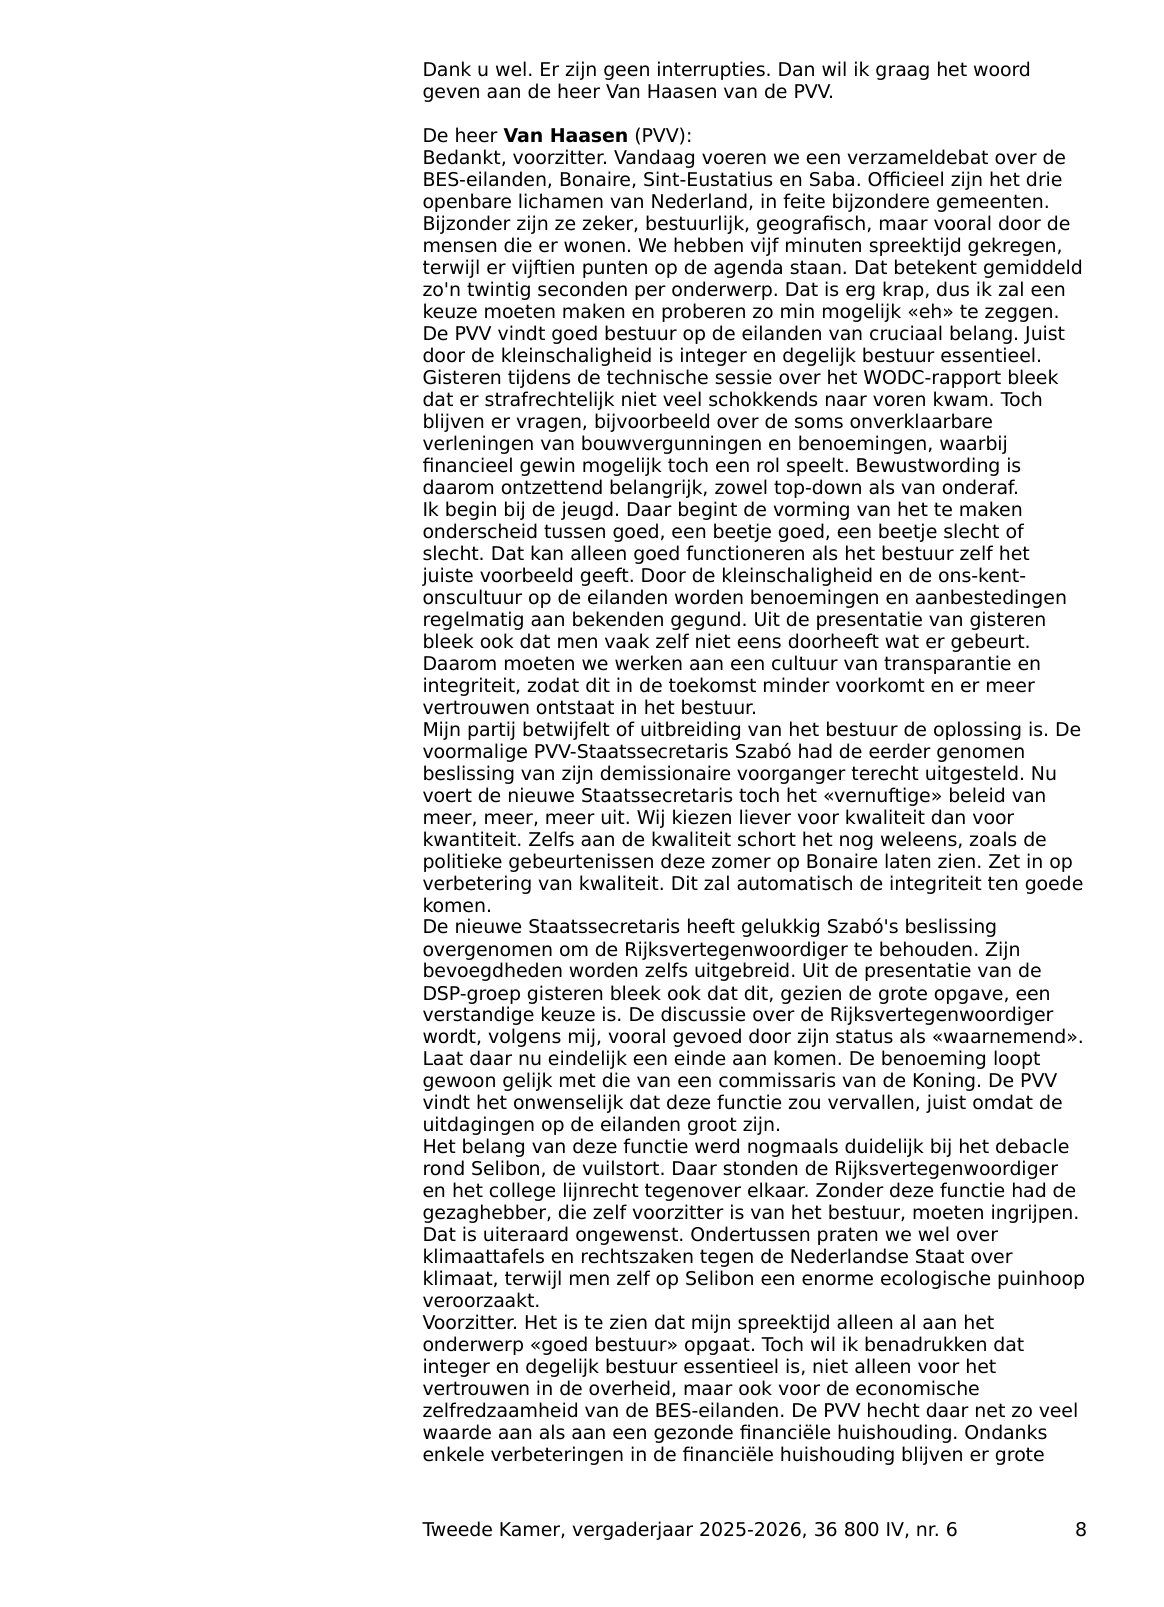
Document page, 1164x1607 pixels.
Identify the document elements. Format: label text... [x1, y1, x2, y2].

text De PVV vindt goed bestuur op de eilanden van cruciaal belang. Juist door de kleinschaligheid is integer en degelijk bestuur essentieel. Gisteren tijdens de technische sessie over het WODC-rapport bleek dat er strafrechtelijk niet veel schokkends naar voren kwam. Toch blijven er vragen, bijvoorbeeld over de soms onverklaarbare verleningen van bouwvergunningen en benoemingen, waarbij financieel gewin mogelijk toch een rol speelt. Bewustwording is daarom ontzettend belangrijk, zowel top-down als van onderaf. [422, 323, 1087, 499]
text De heer Van Haasen (PVV): [422, 125, 1087, 147]
text Ik begin bij de jeugd. Daar begint de vorming van het te maken onderscheid tussen goed, een beetje goed, een beetje slecht of slecht. Dat kan alleen goed functioneren als het bestuur zelf het juiste voorbeeld geeft. Door de kleinschaligheid en de ons-kent-onscultuur op de eilanden worden benoemingen en aanbestedingen regelmatig aan bekenden gegund. Uit de presentatie van gisteren bleek ook dat men vaak zelf niet eens doorheeft wat er gebeurt. Daarom moeten we werken aan een cultuur van transparantie en integriteit, zodat dit in de toekomst minder voorkomt en er meer vertrouwen ontstaat in het bestuur. [422, 499, 1087, 719]
text Mijn partij betwijfelt of uitbreiding van het bestuur de oplossing is. De voormalige PVV-Staatssecretaris Szabó had de eerder genomen beslissing van zijn demissionaire voorganger terecht uitgesteld. Nu voert de nieuwe Staatssecretaris toch het «vernuftige» beleid van meer, meer, meer uit. Wij kiezen liever voor kwaliteit dan voor kwantiteit. Zelfs aan de kwaliteit schort het nog weleens, zoals de politieke gebeurtenissen deze zomer op Bonaire laten zien. Zet in op verbetering van kwaliteit. Dit zal automatisch de integriteit ten goede komen. [422, 719, 1087, 916]
text Voorzitter. Het is te zien dat mijn spreektijd alleen al aan het onderwerp «goed bestuur» opgaat. Toch wil ik benadrukken dat integer en degelijk bestuur essentieel is, niet alleen voor het vertrouwen in de overheid, maar ook voor de economische zelfredzaamheid van de BES-eilanden. De PVV hecht daar net zo veel waarde aan als aan een gezonde financiële huishouding. Ondanks enkele verbeteringen in de financiële huishouding blijven er grote [422, 1312, 1087, 1466]
text De nieuwe Staatssecretaris heeft gelukkig Szabó's beslissing overgenomen om de Rijksvertegenwoordiger te behouden. Zijn bevoegdheden worden zelfs uitgebreid. Uit de presentatie van de DSP-groep gisteren bleek ook dat dit, gezien de grote opgave, een verstandige keuze is. De discussie over de Rijksvertegenwoordiger wordt, volgens mij, vooral gevoed door zijn status als «waarnemend». Laat daar nu eindelijk een einde aan komen. De benoeming loopt gewoon gelijk met die van een commissaris van de Koning. De PVV vindt het onwenselijk dat deze functie zou vervallen, juist omdat de uitdagingen op de eilanden groot zijn. [422, 916, 1087, 1136]
text Dank u wel. Er zijn geen interrupties. Dan wil ik graag het woord geven aan de heer Van Haasen van de PVV. [422, 59, 1087, 103]
text Bedankt, voorzitter. Vandaag voeren we een verzameldebat over de BES-eilanden, Bonaire, Sint-Eustatius en Saba. Officieel zijn het drie openbare lichamen van Nederland, in feite bijzondere gemeenten. Bijzonder zijn ze zeker, bestuurlijk, geografisch, maar vooral door de mensen die er wonen. We hebben vijf minuten spreektijd gekregen, terwijl er vijftien punten op de agenda staan. Dat betekent gemiddeld zo'n twintig seconden per onderwerp. Dat is erg krap, dus ik zal een keuze moeten maken en proberen zo min mogelijk «eh» te zeggen. [422, 147, 1087, 323]
text Het belang van deze functie werd nogmaals duidelijk bij het debacle rond Selibon, de vuilstort. Daar stonden de Rijksvertegenwoordiger en het college lijnrecht tegenover elkaar. Zonder deze functie had de gezaghebber, die zelf voorzitter is van het bestuur, moeten ingrijpen. Dat is uiteraard ongewenst. Ondertussen praten we wel over klimaattafels en rechtszaken tegen de Nederlandse Staat over klimaat, terwijl men zelf op Selibon een enorme ecologische puinhoop veroorzaakt. [422, 1136, 1087, 1312]
